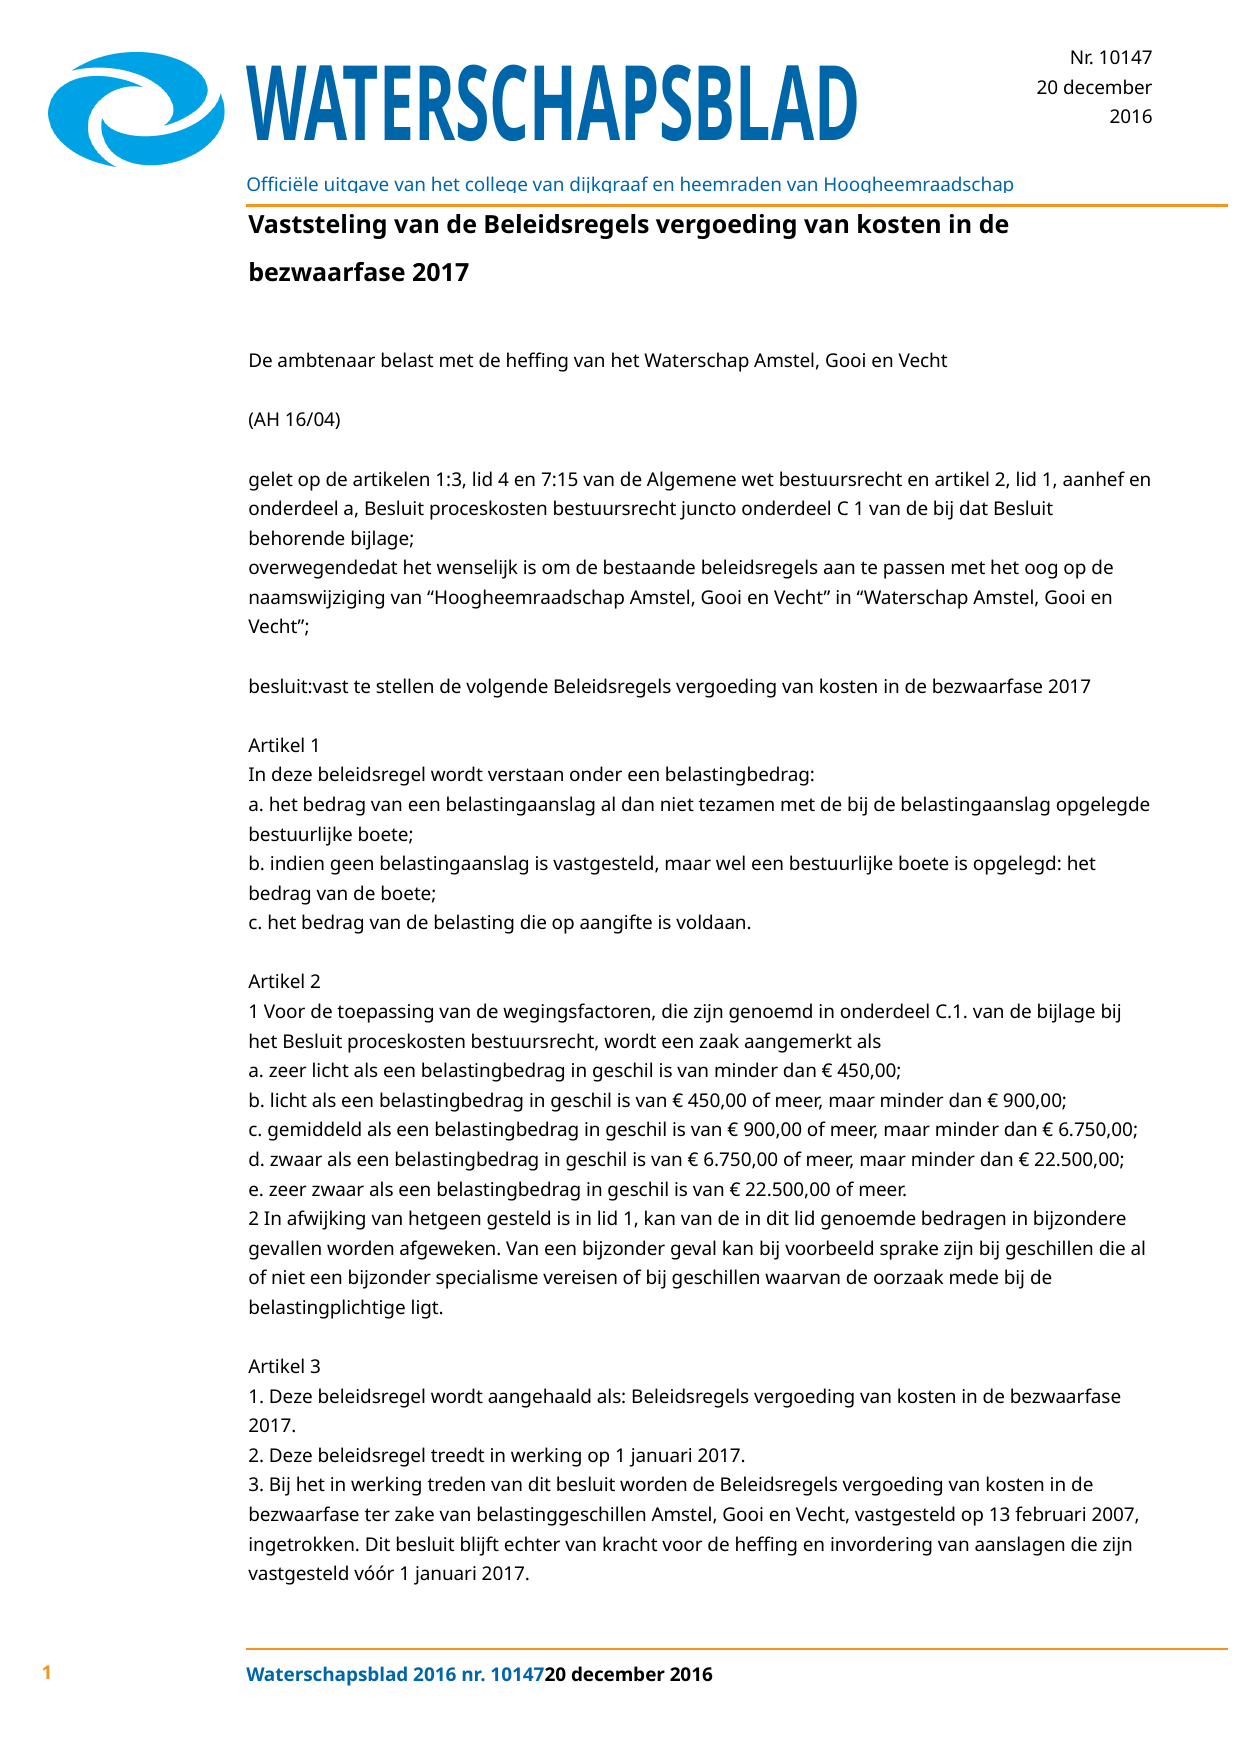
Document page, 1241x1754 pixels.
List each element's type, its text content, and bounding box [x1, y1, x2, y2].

text d. zwaar als een belastingbedrag in geschil is van € 6.750,00 of meer, maar minder dan € 22.500,00; [248, 1146, 1152, 1172]
text De ambtenaar belast met de heffing van het Waterschap Amstel, Gooi en Vecht [248, 347, 1152, 373]
text 3. Bij het in werking treden van dit besluit worden de Beleidsregels vergoeding van kosten in de bezwaarfase ter zake van belastinggeschillen Amstel, Gooi en Vecht, vastgesteld op 13 februari 2007, ingetrokken. Dit besluit blijft echter van kracht voor de heffing en invordering van aanslagen die zijn vastgesteld vóór 1 januari 2017. [248, 1472, 1152, 1586]
text 1 Voor de toepassing van de wegingsfactoren, die zijn genoemd in onderdeel C.1. van de bijlage bij het Besluit proceskosten bestuursrecht, wordt een zaak aangemerkt als [248, 998, 1152, 1054]
text b. licht als een belastingbedrag in geschil is van € 450,00 of meer, maar minder dan € 900,00; [248, 1087, 1152, 1113]
text In deze beleidsregel wordt verstaan onder een belastingbedrag: [248, 762, 1152, 787]
text Artikel 3 [248, 1353, 1152, 1379]
text 2 In afwijking van hetgeen gesteld is in lid 1, kan van de in dit lid genoemde bedragen in bijzondere gevallen worden afgeweken. Van een bijzonder geval kan bij voorbeeld sprake zijn bij geschillen die al of niet een bijzonder specialisme vereisen of bij geschillen waarvan de oorzaak mede bij de belastingplichtige ligt. [248, 1205, 1152, 1320]
text gelet op de artikelen 1:3, lid 4 en 7:15 van de Algemene wet bestuursrecht en artikel 2, lid 1, aanhef en onderdeel a, Besluit proceskosten bestuursrecht juncto onderdeel C 1 van de bij dat Besluit behorende bijlage; [248, 466, 1152, 551]
text 1. Deze beleidsregel wordt aangehaald als: Beleidsregels vergoeding van kosten in de bezwaarfase 2017. [248, 1383, 1152, 1438]
text b. indien geen belastingaanslag is vastgesteld, maar wel een bestuurlijke boete is opgelegd: het bedrag van de boete; [248, 850, 1152, 906]
text besluit:vast te stellen de volgende Beleidsregels vergoeding van kosten in de bezwaarfase 2017 [248, 673, 1152, 699]
text c. het bedrag van de belasting die op aangifte is voldaan. [248, 909, 1152, 935]
text overwegendedat het wenselijk is om de bestaande beleidsregels aan te passen met het oog op de naamswijziging van “Hoogheemraadschap Amstel, Gooi en Vecht” in “Waterschap Amstel, Gooi en Vecht”; [248, 554, 1152, 639]
text c. gemiddeld als een belastingbedrag in geschil is van € 900,00 of meer, maar minder dan € 6.750,00; [248, 1117, 1152, 1142]
text a. het bedrag van een belastingaanslag al dan niet tezamen met de bij de belastingaanslag opgelegde bestuurlijke boete; [248, 791, 1152, 847]
text e. zeer zwaar als een belastingbedrag in geschil is van € 22.500,00 of meer. [248, 1176, 1152, 1202]
text (AH 16/04) [248, 407, 1152, 432]
picture [41, 47, 231, 172]
text 2. Deze beleidsregel treedt in werking op 1 januari 2017. [248, 1442, 1152, 1468]
text a. zeer licht als een belastingbedrag in geschil is van minder dan € 450,00; [248, 1057, 1152, 1083]
text Artikel 2 [248, 969, 1152, 994]
text Artikel 1 [248, 732, 1152, 758]
text Vaststeling van de Beleidsregels vergoeding van kosten in de bezwaarfase 2017 [248, 207, 1152, 288]
